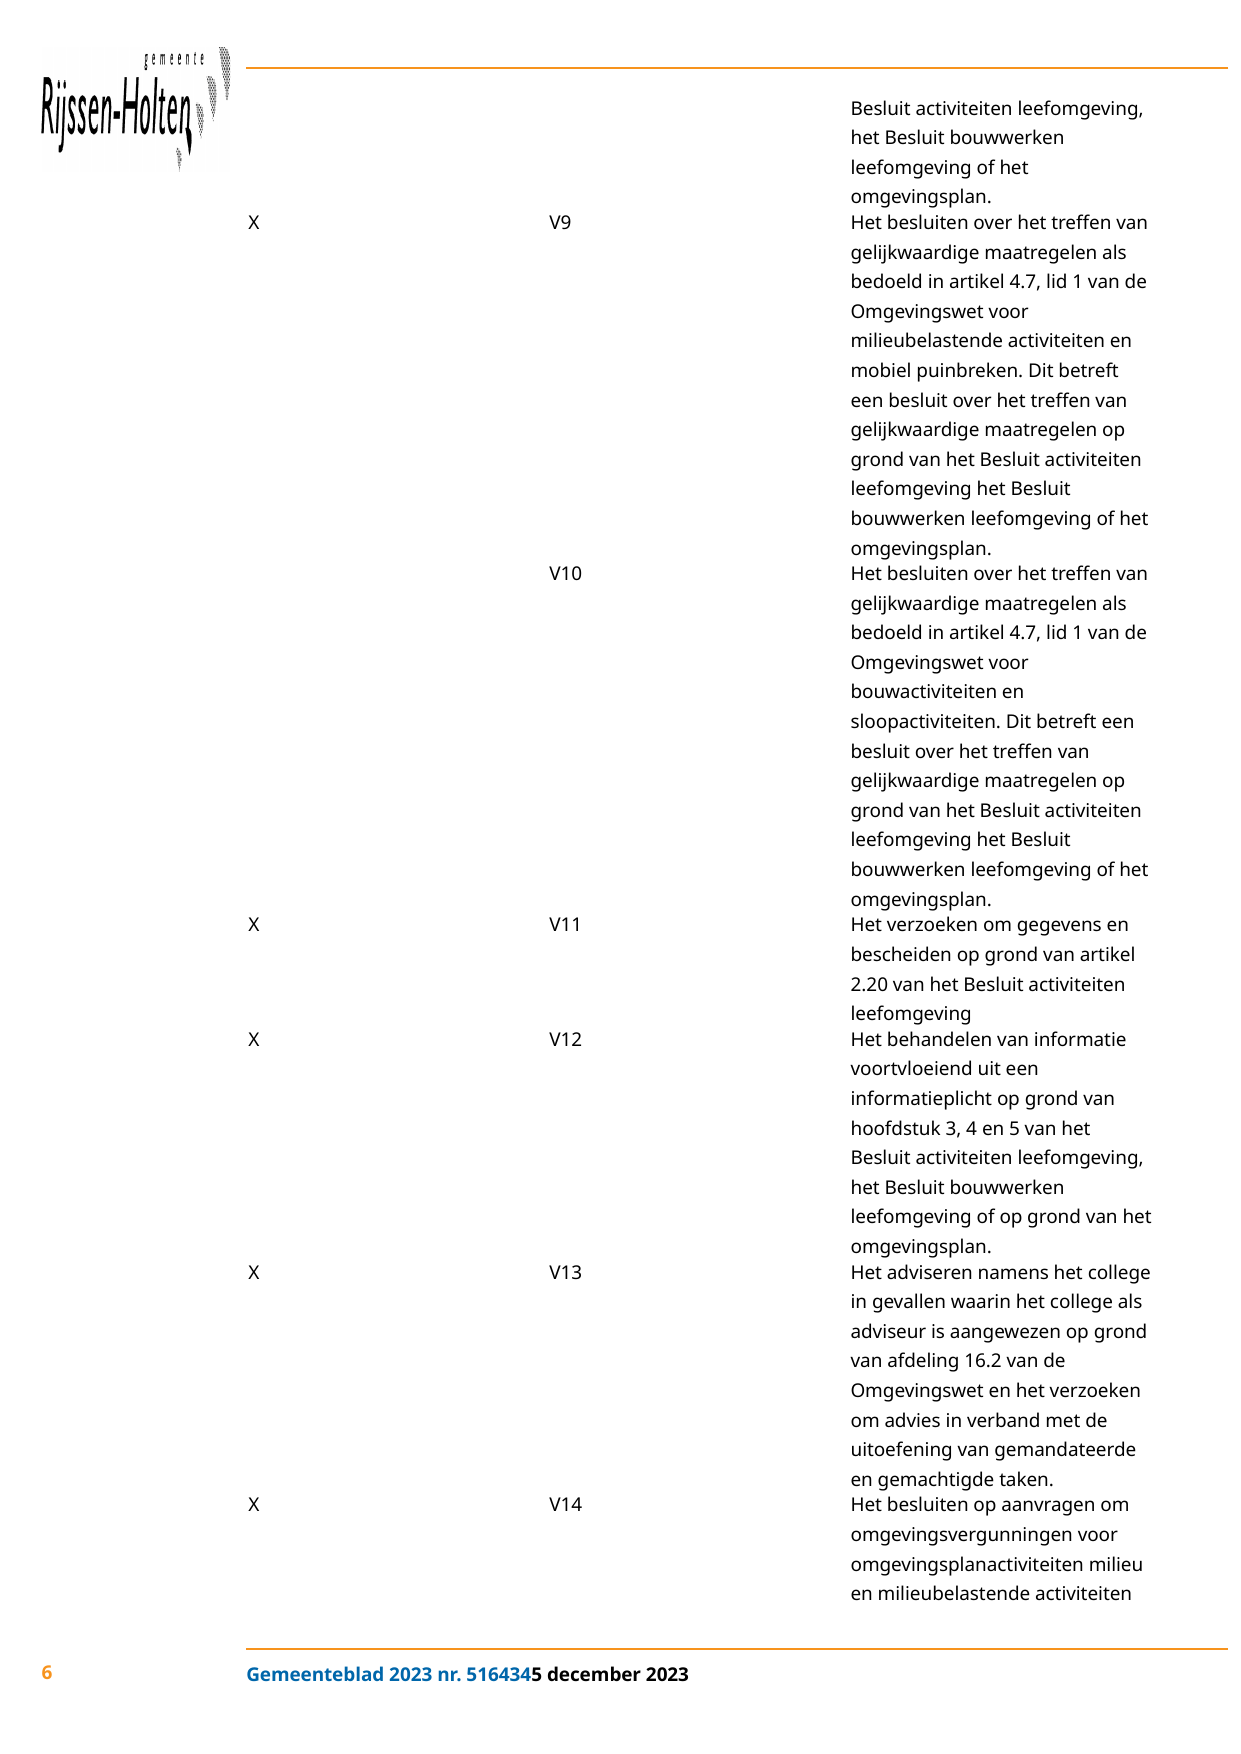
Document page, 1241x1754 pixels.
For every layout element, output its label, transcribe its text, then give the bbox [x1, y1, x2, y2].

table_cell Het adviseren namens het college in gevallen waarin het college als adviseur is aangewezen op grond van afdeling 16.2 van de Omgevingswet en het verzoeken om advies in verband met de uitoefening van gemandateerde en gemachtigde taken. [850, 1259, 1152, 1492]
table_cell V13 [549, 1259, 850, 1492]
table_cell Het behandelen van informatie voortvloeiend uit een informatieplicht op grond van hoofdstuk 3, 4 en 5 van het Besluit activiteiten leefomgeving, het Besluit bouwwerken leefomgeving of op grond van het omgevingsplan. [850, 1026, 1152, 1259]
table_cell X [248, 1026, 549, 1259]
table_cell V12 [549, 1026, 850, 1259]
table_cell V10 [549, 560, 850, 912]
table_cell Het besluiten over het treffen van gelijkwaardige maatregelen als bedoeld in artikel 4.7, lid 1 van de Omgevingswet voor milieubelastende activiteiten en mobiel puinbreken. Dit betreft een besluit over het treffen van gelijkwaardige maatregelen op grond van het Besluit activiteiten leefomgeving het Besluit bouwwerken leefomgeving of het omgevingsplan. [850, 209, 1152, 560]
table_cell X [248, 1259, 549, 1492]
table_cell [248, 95, 549, 209]
table_cell [549, 95, 850, 209]
table_cell Het besluiten op aanvragen om omgevingsvergunningen voor omgevingsplanactiviteiten milieu en milieubelastende activiteiten [850, 1492, 1152, 1606]
table_cell X [248, 912, 549, 1026]
table_cell Het verzoeken om gegevens en bescheiden op grond van artikel 2.20 van het Besluit activiteiten leefomgeving [850, 912, 1152, 1026]
table_cell Besluit activiteiten leefomgeving, het Besluit bouwwerken leefomgeving of het omgevingsplan. [850, 95, 1152, 209]
table_cell [248, 560, 549, 912]
table_cell V9 [549, 209, 850, 560]
table_cell V14 [549, 1492, 850, 1606]
table_cell V11 [549, 912, 850, 1026]
picture [41, 47, 231, 172]
table_cell Het besluiten over het treffen van gelijkwaardige maatregelen als bedoeld in artikel 4.7, lid 1 van de Omgevingswet voor bouwactiviteiten en sloopactiviteiten. Dit betreft een besluit over het treffen van gelijkwaardige maatregelen op grond van het Besluit activiteiten leefomgeving het Besluit bouwwerken leefomgeving of het omgevingsplan. [850, 560, 1152, 912]
table_cell X [248, 1492, 549, 1606]
table_cell X [248, 209, 549, 560]
